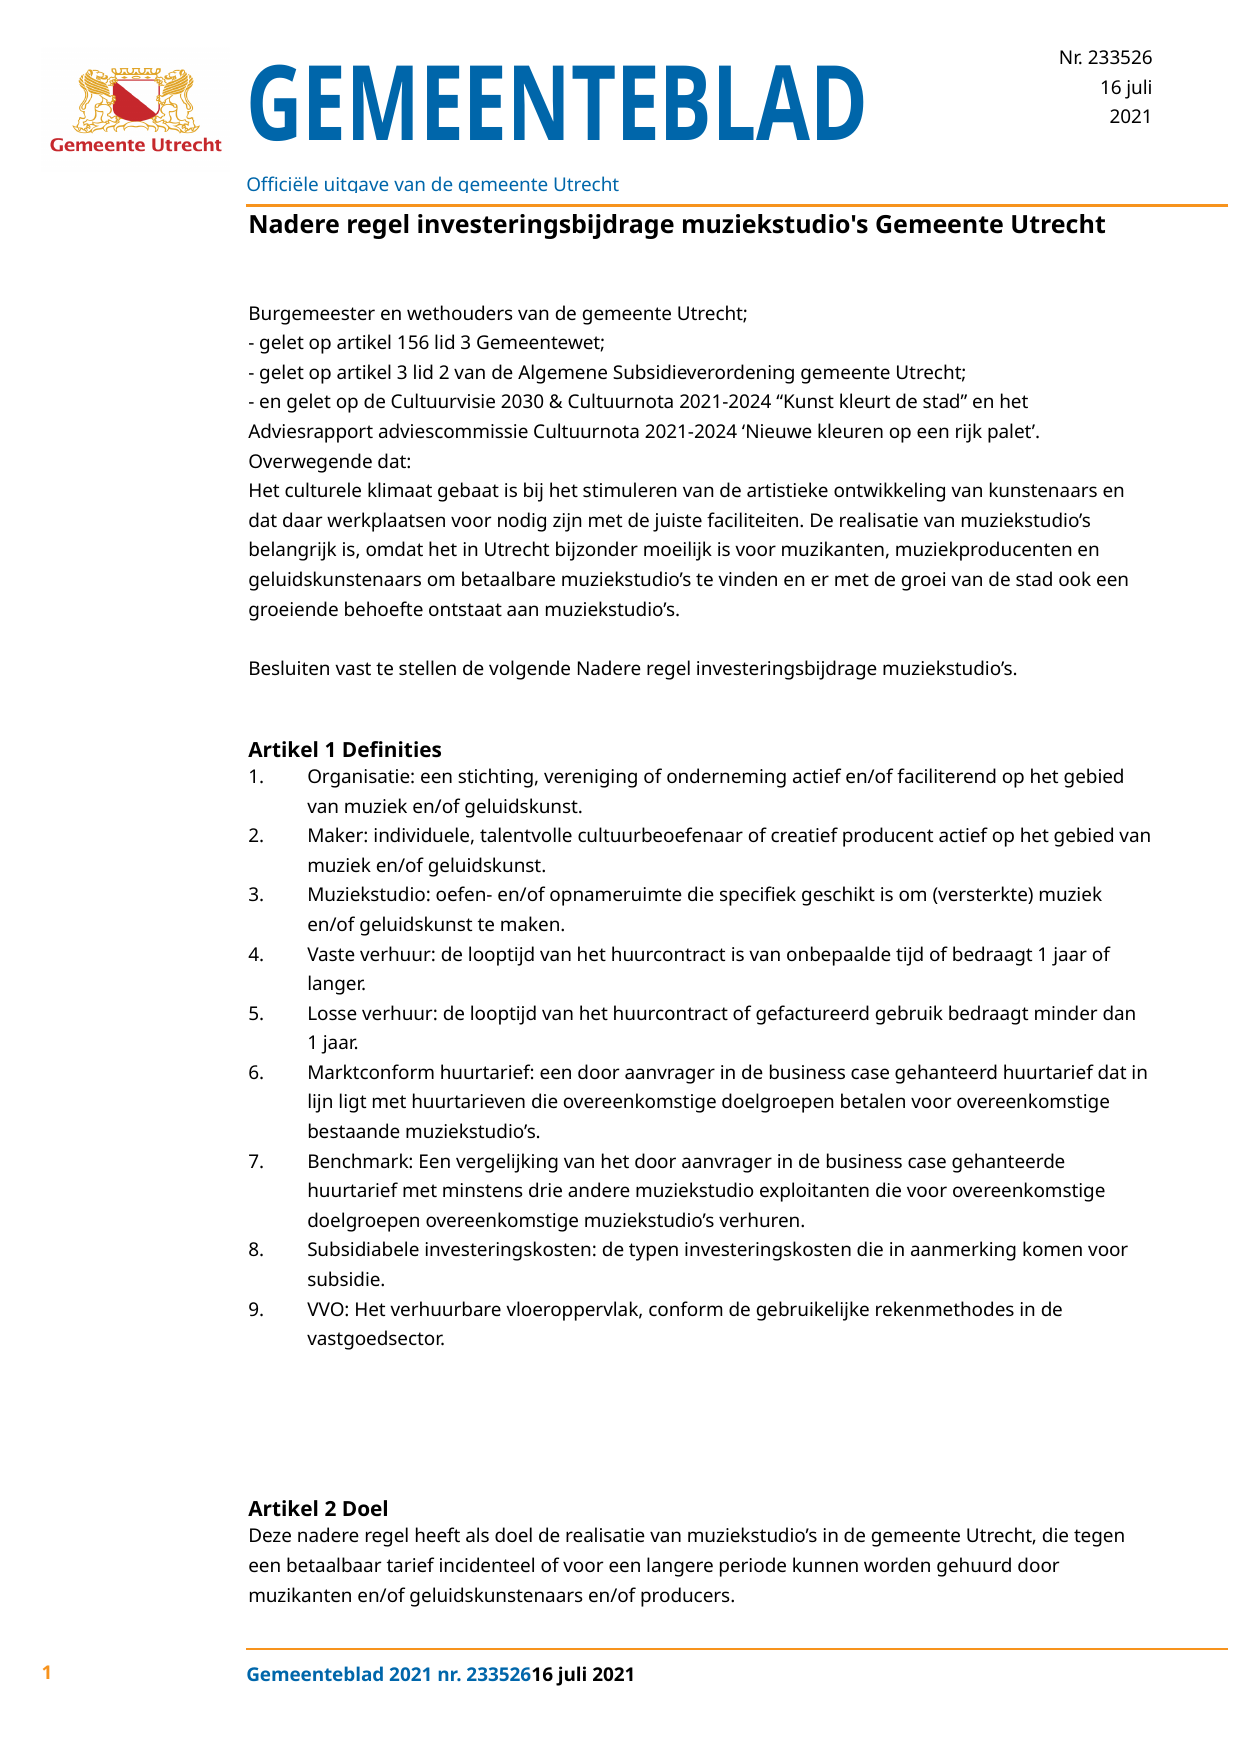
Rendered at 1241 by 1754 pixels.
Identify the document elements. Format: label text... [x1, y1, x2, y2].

list Benchmark: Een vergelijking van het door aanvrager in de business case gehanteerde huurtarief met minstens drie andere muziekstudio exploitanten die voor overeenkomstige doelgroepen overeenkomstige muziekstudio’s verhuren. [248, 1148, 1152, 1233]
list Losse verhuur: de looptijd van het huurcontract of gefactureerd gebruik bedraagt minder dan 1 jaar. [248, 1000, 1152, 1055]
text Overwegende dat: [248, 448, 1152, 473]
list Marktconform huurtarief: een door aanvrager in de business case gehanteerd huurtarief dat in lijn ligt met huurtarieven die overeenkomstige doelgroepen betalen voor overeenkomstige bestaande muziekstudio’s. [248, 1059, 1152, 1144]
text Besluiten vast te stellen de volgende Nadere regel investeringsbijdrage muziekstudio’s. [248, 655, 1152, 681]
text Nadere regel investeringsbijdrage muziekstudio's Gemeente Utrecht [248, 207, 1152, 241]
text Artikel 1 Definities [248, 735, 1152, 763]
text - gelet op artikel 3 lid 2 van de Algemene Subsidieverordening gemeente Utrecht; [248, 359, 1152, 385]
list Organisatie: een stichting, vereniging of onderneming actief en/of faciliterend op het gebied van muziek en/of geluidskunst. [248, 763, 1152, 819]
list Muziekstudio: oefen- en/of opnameruimte die specifiek geschikt is om (versterkte) muziek en/of geluidskunst te maken. [248, 882, 1152, 937]
text Artikel 2 Doel [248, 1494, 1152, 1523]
list Vaste verhuur: de looptijd van het huurcontract is van onbepaalde tijd of bedraagt 1 jaar of langer. [248, 941, 1152, 996]
list Maker: individuele, talentvolle cultuurbeoefenaar of creatief producent actief op het gebied van muziek en/of geluidskunst. [248, 822, 1152, 878]
list Subsidiabele investeringskosten: de typen investeringskosten die in aanmerking komen voor subsidie. [248, 1237, 1152, 1292]
text Het culturele klimaat gebaat is bij het stimuleren van de artistieke ontwikkeling van kunstenaars en dat daar werkplaatsen voor nodig zijn met de juiste faciliteiten. De realisatie van muziekstudio’s belangrijk is, omdat het in Utrecht bijzonder moeilijk is voor muzikanten, muziekproducenten en geluidskunstenaars om betaalbare muziekstudio’s te vinden en er met de groei van de stad ook een groeiende behoefte ontstaat aan muziekstudio’s. [248, 477, 1152, 621]
text Deze nadere regel heeft als doel de realisatie van muziekstudio’s in de gemeente Utrecht, die tegen een betaalbaar tarief incidenteel of voor een langere periode kunnen worden gehuurd door muzikanten en/of geluidskunstenaars en/of producers. [248, 1523, 1152, 1607]
picture [41, 47, 231, 172]
text - gelet op artikel 156 lid 3 Gemeentewet; [248, 329, 1152, 355]
text - en gelet op de Cultuurvisie 2030 & Cultuurnota 2021-2024 “Kunst kleurt de stad” en het Adviesrapport adviescommissie Cultuurnota 2021-2024 ‘Nieuwe kleuren op een rijk palet’. [248, 389, 1152, 444]
text Burgemeester en wethouders van de gemeente Utrecht; [248, 300, 1152, 326]
list VVO: Het verhuurbare vloeroppervlak, conform de gebruikelijke rekenmethodes in de vastgoedsector. [248, 1296, 1152, 1351]
